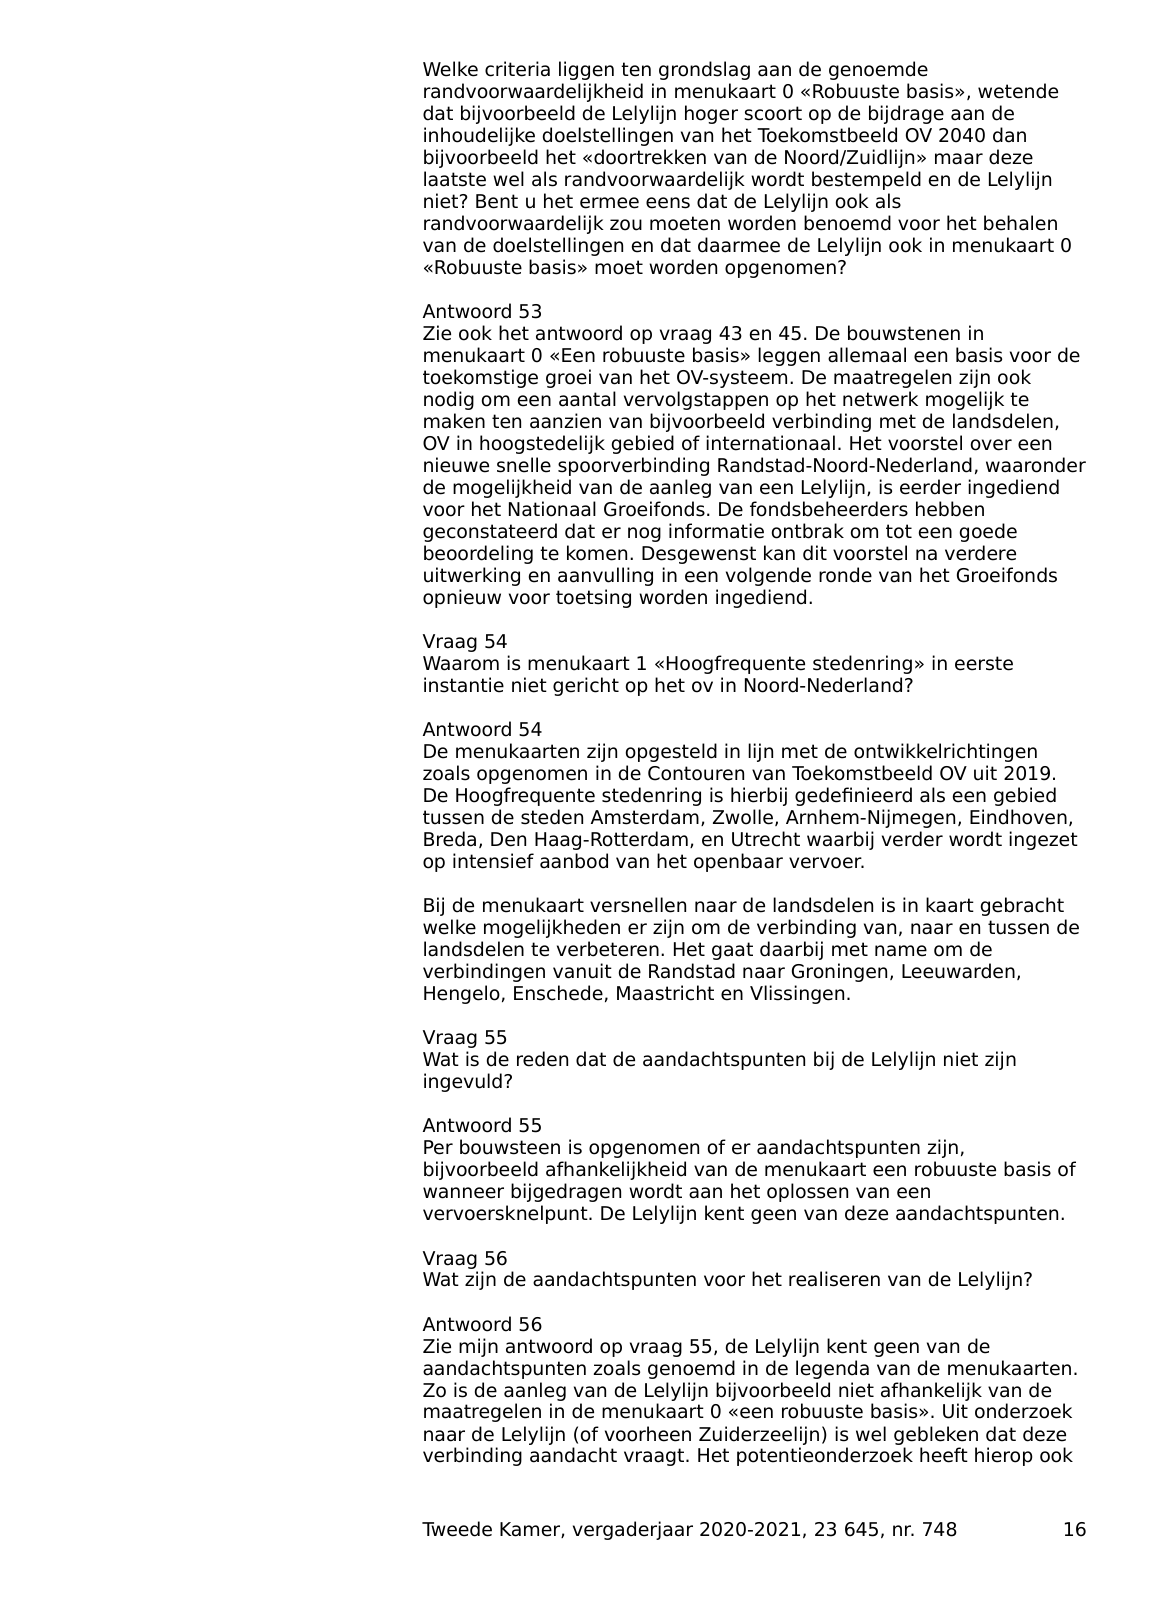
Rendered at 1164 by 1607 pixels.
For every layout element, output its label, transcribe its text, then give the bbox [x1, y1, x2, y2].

text Zie mijn antwoord op vraag 55, de Lelylijn kent geen van de aandachtspunten zoals genoemd in de legenda van de menukaarten. Zo is de aanleg van de Lelylijn bijvoorbeeld niet afhankelijk van de maatregelen in de menukaart 0 «een robuuste basis». Uit onderzoek naar de Lelylijn (of voorheen Zuiderzeelijn) is wel gebleken dat deze verbinding aandacht vraagt. Het potentieonderzoek heeft hierop ook [422, 1336, 1087, 1467]
text Per bouwsteen is opgenomen of er aandachtspunten zijn, bijvoorbeeld afhankelijkheid van de menukaart een robuuste basis of wanneer bijgedragen wordt aan het oplossen van een vervoersknelpunt. De Lelylijn kent geen van deze aandachtspunten. [422, 1137, 1087, 1225]
text Antwoord 55 [422, 1115, 1087, 1137]
text Vraag 55 [422, 1027, 1087, 1049]
text Bij de menukaart versnellen naar de landsdelen is in kaart gebracht welke mogelijkheden er zijn om de verbinding van, naar en tussen de landsdelen te verbeteren. Het gaat daarbij met name om de verbindingen vanuit de Randstad naar Groningen, Leeuwarden, Hengelo, Enschede, Maastricht en Vlissingen. [422, 895, 1087, 1005]
text Vraag 54 [422, 631, 1087, 653]
text Antwoord 56 [422, 1313, 1087, 1336]
text Waarom is menukaart 1 «Hoogfrequente stedenring» in eerste instantie niet gericht op het ov in Noord-Nederland? [422, 653, 1087, 697]
text De menukaarten zijn opgesteld in lijn met de ontwikkelrichtingen zoals opgenomen in de Contouren van Toekomstbeeld OV uit 2019. De Hoogfrequente stedenring is hierbij gedefinieerd als een gebied tussen de steden Amsterdam, Zwolle, Arnhem-Nijmegen, Eindhoven, Breda, Den Haag-Rotterdam, en Utrecht waarbij verder wordt ingezet op intensief aanbod van het openbaar vervoer. [422, 741, 1087, 873]
text Vraag 56 [422, 1247, 1087, 1269]
text Wat zijn de aandachtspunten voor het realiseren van de Lelylijn? [422, 1269, 1087, 1291]
text Zie ook het antwoord op vraag 43 en 45. De bouwstenen in menukaart 0 «Een robuuste basis» leggen allemaal een basis voor de toekomstige groei van het OV-systeem. De maatregelen zijn ook nodig om een aantal vervolgstappen op het netwerk mogelijk te maken ten aanzien van bijvoorbeeld verbinding met de landsdelen, OV in hoogstedelijk gebied of internationaal. Het voorstel over een nieuwe snelle spoorverbinding Randstad-Noord-Nederland, waaronder de mogelijkheid van de aanleg van een Lelylijn, is eerder ingediend voor het Nationaal Groeifonds. De fondsbeheerders hebben geconstateerd dat er nog informatie ontbrak om tot een goede beoordeling te komen. Desgewenst kan dit voorstel na verdere uitwerking en aanvulling in een volgende ronde van het Groeifonds opnieuw voor toetsing worden ingediend. [422, 323, 1087, 609]
text Welke criteria liggen ten grondslag aan de genoemde randvoorwaardelijkheid in menukaart 0 «Robuuste basis», wetende dat bijvoorbeeld de Lelylijn hoger scoort op de bijdrage aan de inhoudelijke doelstellingen van het Toekomstbeeld OV 2040 dan bijvoorbeeld het «doortrekken van de Noord/Zuidlijn» maar deze laatste wel als randvoorwaardelijk wordt bestempeld en de Lelylijn niet? Bent u het ermee eens dat de Lelylijn ook als randvoorwaardelijk zou moeten worden benoemd voor het behalen van de doelstellingen en dat daarmee de Lelylijn ook in menukaart 0 «Robuuste basis» moet worden opgenomen? [422, 59, 1087, 279]
text Antwoord 53 [422, 301, 1087, 323]
text Wat is de reden dat de aandachtspunten bij de Lelylijn niet zijn ingevuld? [422, 1049, 1087, 1093]
text Antwoord 54 [422, 719, 1087, 741]
